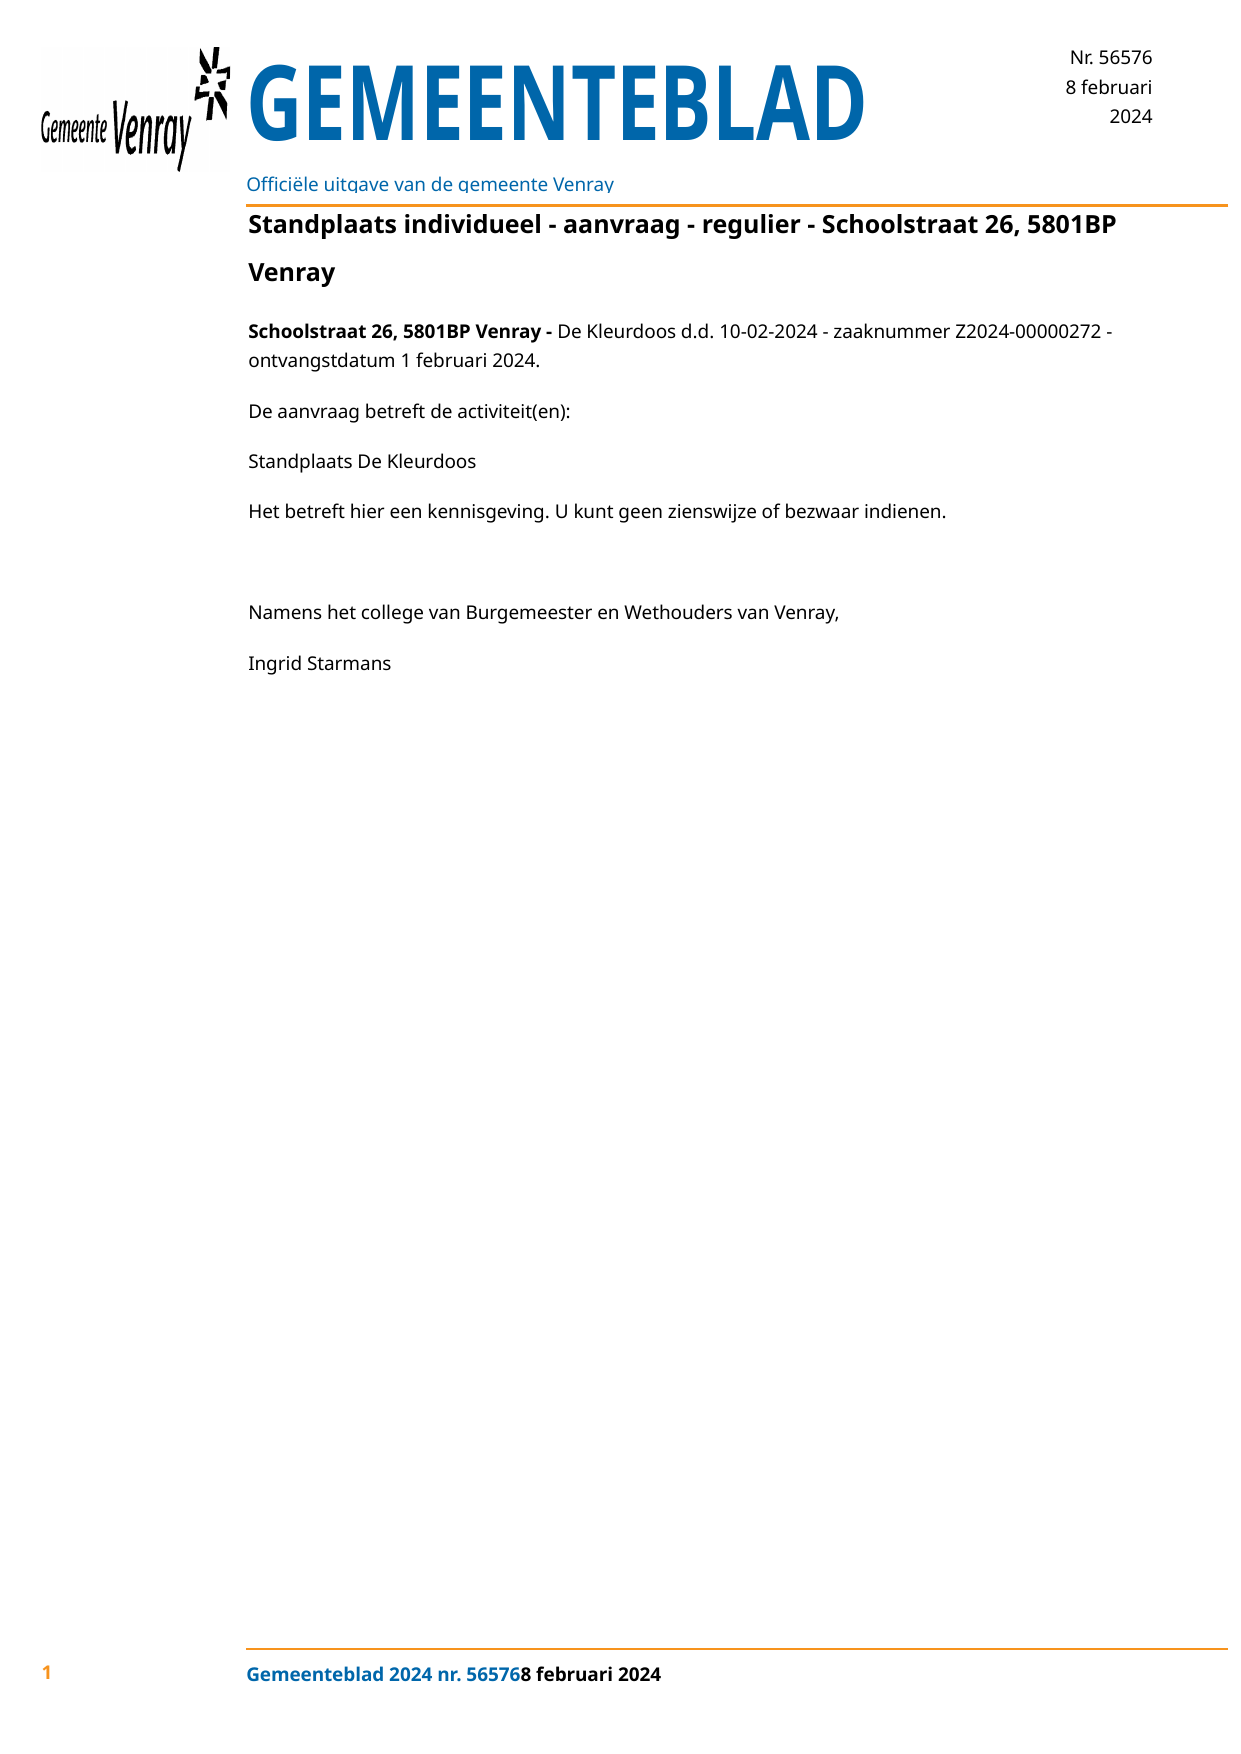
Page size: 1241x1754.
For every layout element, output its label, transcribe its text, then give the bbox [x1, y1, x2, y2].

picture [41, 47, 231, 172]
text Het betreft hier een kennisgeving. U kunt geen zienswijze of bezwaar indienen. [248, 499, 1152, 524]
text Schoolstraat 26, 5801BP Venray - De Kleurdoos d.d. 10-02-2024 - zaaknummer Z2024-00000272 - ontvangstdatum 1 februari 2024. [248, 318, 1152, 373]
text Standplaats De Kleurdoos [248, 448, 1152, 474]
text Standplaats individueel - aanvraag - regulier - Schoolstraat 26, 5801BP Venray [248, 207, 1152, 288]
text Namens het college van Burgemeester en Wethouders van Venray, [248, 599, 1152, 625]
text De aanvraag betreft de activiteit(en): [248, 398, 1152, 424]
text Ingrid Starmans [248, 650, 1152, 676]
